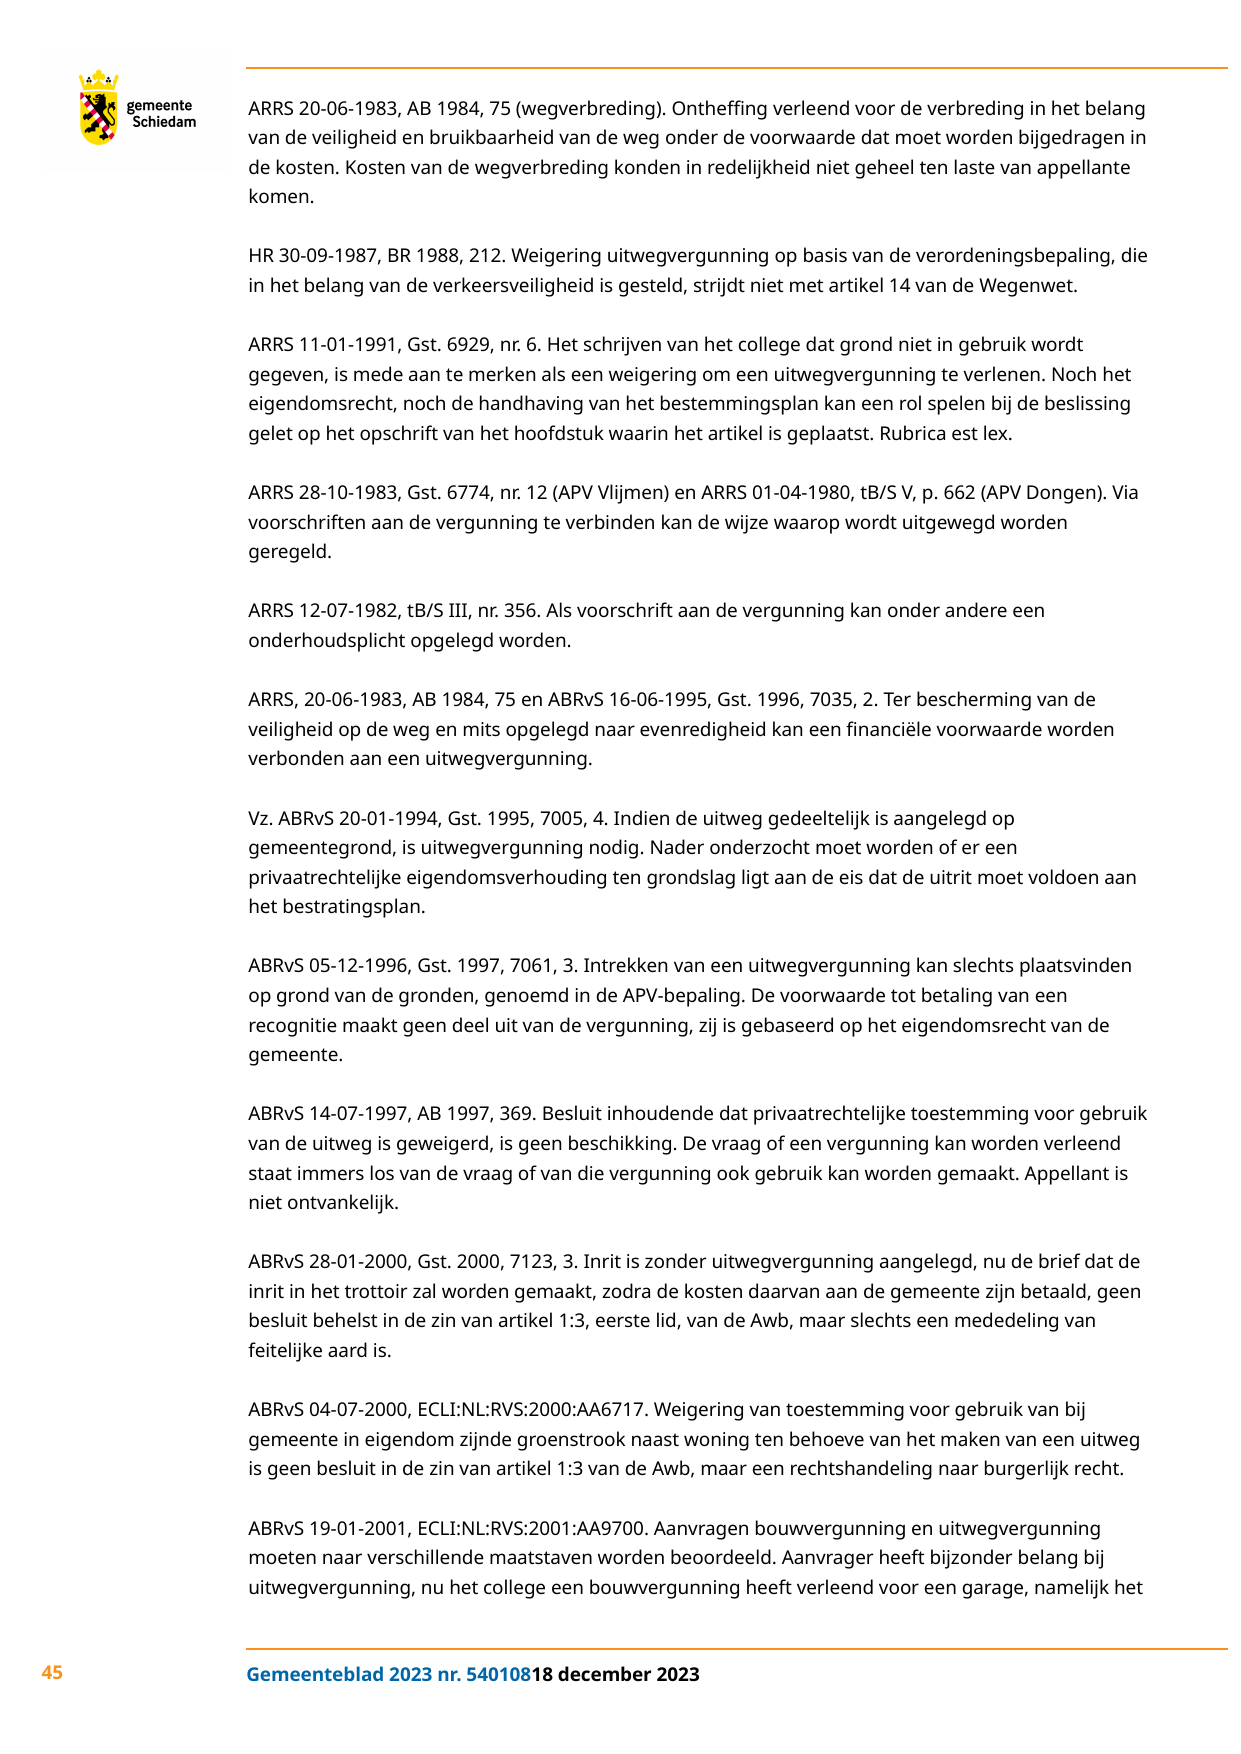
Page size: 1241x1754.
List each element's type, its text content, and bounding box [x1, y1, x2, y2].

text ARRS, 20-06-1983, AB 1984, 75 en ABRvS 16-06-1995, Gst. 1996, 7035, 2. Ter bescherming van de veiligheid op de weg en mits opgelegd naar evenredigheid kan een financiële voorwaarde worden verbonden aan een uitwegvergunning. [248, 686, 1152, 771]
text ARRS 12-07-1982, tB/S III, nr. 356. Als voorschrift aan de vergunning kan onder andere een onderhoudsplicht opgelegd worden. [248, 598, 1152, 653]
text ABRvS 19-01-2001, ECLI:NL:RVS:2001:AA9700. Aanvragen bouwvergunning en uitwegvergunning moeten naar verschillende maatstaven worden beoordeeld. Aanvrager heeft bijzonder belang bij uitwegvergunning, nu het college een bouwvergunning heeft verleend voor een garage, namelijk het [248, 1515, 1152, 1600]
text ABRvS 04-07-2000, ECLI:NL:RVS:2000:AA6717. Weigering van toestemming voor gebruik van bij gemeente in eigendom zijnde groenstrook naast woning ten behoeve van het maken van een uitweg is geen besluit in de zin van artikel 1:3 van de Awb, maar een rechtshandeling naar burgerlijk recht. [248, 1396, 1152, 1481]
text ARRS 20-06-1983, AB 1984, 75 (wegverbreding). Ontheffing verleend voor de verbreding in het belang van de veiligheid en bruikbaarheid van de weg onder de voorwaarde dat moet worden bijgedragen in de kosten. Kosten van de wegverbreding konden in redelijkheid niet geheel ten laste van appellante komen. [248, 95, 1152, 209]
text ARRS 28-10-1983, Gst. 6774, nr. 12 (APV Vlijmen) en ARRS 01-04-1980, tB/S V, p. 662 (APV Dongen). Via voorschriften aan de vergunning te verbinden kan de wijze waarop wordt uitgewegd worden geregeld. [248, 479, 1152, 564]
text ABRvS 05-12-1996, Gst. 1997, 7061, 3. Intrekken van een uitwegvergunning kan slechts plaatsvinden op grond van de gronden, genoemd in de APV-bepaling. De voorwaarde tot betaling van een recognitie maakt geen deel uit van de vergunning, zij is gebaseerd op het eigendomsrecht van de gemeente. [248, 953, 1152, 1067]
picture [41, 47, 231, 172]
text HR 30-09-1987, BR 1988, 212. Weigering uitwegvergunning op basis van de verordeningsbepaling, die in het belang van de verkeersveiligheid is gesteld, strijdt niet met artikel 14 van de Wegenwet. [248, 243, 1152, 298]
text ABRvS 14-07-1997, AB 1997, 369. Besluit inhoudende dat privaatrechtelijke toestemming voor gebruik van de uitweg is geweigerd, is geen beschikking. De vraag of een vergunning kan worden verleend staat immers los van de vraag of van die vergunning ook gebruik kan worden gemaakt. Appellant is niet ontvankelijk. [248, 1101, 1152, 1215]
text ARRS 11-01-1991, Gst. 6929, nr. 6. Het schrijven van het college dat grond niet in gebruik wordt gegeven, is mede aan te merken als een weigering om een uitwegvergunning te verlenen. Noch het eigendomsrecht, noch de handhaving van het bestemmingsplan kan een rol spelen bij de beslissing gelet op het opschrift van het hoofdstuk waarin het artikel is geplaatst. Rubrica est lex. [248, 331, 1152, 446]
text Vz. ABRvS 20-01-1994, Gst. 1995, 7005, 4. Indien de uitweg gedeeltelijk is aangelegd op gemeentegrond, is uitwegvergunning nodig. Nader onderzocht moet worden of er een privaatrechtelijke eigendomsverhouding ten grondslag ligt aan de eis dat de uitrit moet voldoen aan het bestratingsplan. [248, 805, 1152, 919]
text ABRvS 28-01-2000, Gst. 2000, 7123, 3. Inrit is zonder uitwegvergunning aangelegd, nu de brief dat de inrit in het trottoir zal worden gemaakt, zodra de kosten daarvan aan de gemeente zijn betaald, geen besluit behelst in de zin van artikel 1:3, eerste lid, van de Awb, maar slechts een mededeling van feitelijke aard is. [248, 1248, 1152, 1363]
